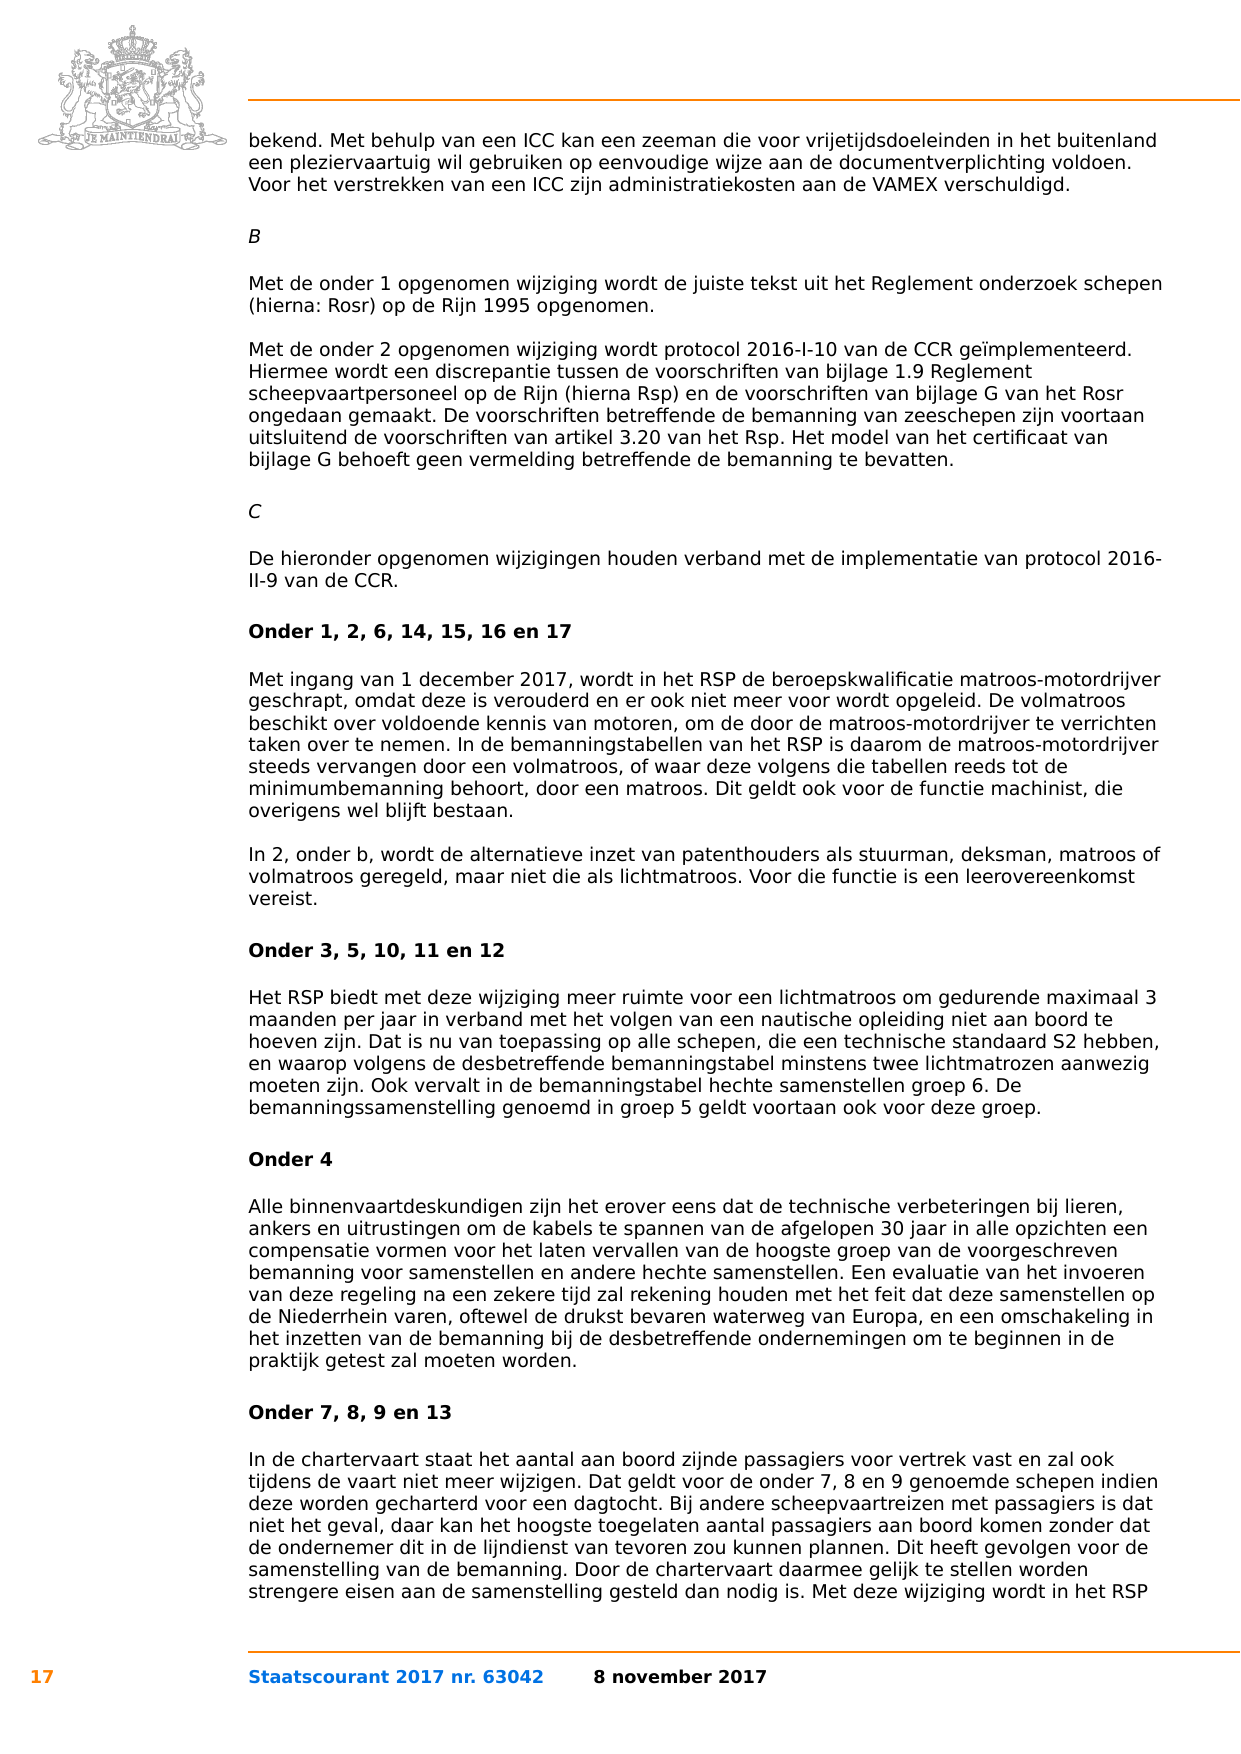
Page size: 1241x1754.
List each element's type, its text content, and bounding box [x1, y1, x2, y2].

text In 2, onder b, wordt de alternatieve inzet van patenthouders als stuurman, deksman, matroos of volmatroos geregeld, maar niet die als lichtmatroos. Voor die functie is een leerovereenkomst vereist. [248, 844, 1163, 910]
subtitle Onder 1, 2, 6, 14, 15, 16 en 17 [248, 621, 1163, 643]
text Met de onder 2 opgenomen wijziging wordt protocol 2016-I-10 van de CCR geïmplementeerd. Hiermee wordt een discrepantie tussen de voorschriften van bijlage 1.9 Reglement scheepvaartpersoneel op de Rijn (hierna Rsp) en de voorschriften van bijlage G van het Rosr ongedaan gemaakt. De voorschriften betreffende de bemanning van zeeschepen zijn voortaan uitsluitend de voorschriften van artikel 3.20 van het Rsp. Het model van het certificaat van bijlage G behoeft geen vermelding betreffende de bemanning te bevatten. [248, 339, 1163, 471]
text Met de onder 1 opgenomen wijziging wordt de juiste tekst uit het Reglement onderzoek schepen (hierna: Rosr) op de Rijn 1995 opgenomen. [248, 273, 1163, 317]
text Het RSP biedt met deze wijziging meer ruimte voor een lichtmatroos om gedurende maximaal 3 maanden per jaar in verband met het volgen van een nautische opleiding niet aan boord te hoeven zijn. Dat is nu van toepassing op alle schepen, die een technische standaard S2 hebben, en waarop volgens de desbetreffende bemanningstabel minstens twee lichtmatrozen aanwezig moeten zijn. Ook vervalt in de bemanningstabel hechte samenstellen groep 6. De bemanningssamenstelling genoemd in groep 5 geldt voortaan ook voor deze groep. [248, 987, 1163, 1119]
text De hieronder opgenomen wijzigingen houden verband met de implementatie van protocol 2016-II-9 van de CCR. [248, 547, 1163, 591]
text bekend. Met behulp van een ICC kan een zeeman die voor vrijetijdsdoeleinden in het buitenland een pleziervaartuig wil gebruiken op eenvoudige wijze aan de documentverplichting voldoen. Voor het verstrekken van een ICC zijn administratiekosten aan de VAMEX verschuldigd. [248, 130, 1163, 196]
text In de chartervaart staat het aantal aan boord zijnde passagiers voor vertrek vast en zal ook tijdens de vaart niet meer wijzigen. Dat geldt voor de onder 7, 8 en 9 genoemde schepen indien deze worden gecharterd voor een dagtocht. Bij andere scheepvaartreizen met passagiers is dat niet het geval, daar kan het hoogste toegelaten aantal passagiers aan boord komen zonder dat de ondernemer dit in de lijndienst van tevoren zou kunnen plannen. Dit heeft gevolgen voor de samenstelling van de bemanning. Door de chartervaart daarmee gelijk te stellen worden strengere eisen aan de samenstelling gesteld dan nodig is. Met deze wijziging wordt in het RSP [248, 1449, 1163, 1603]
subtitle Onder 3, 5, 10, 11 en 12 [248, 940, 1163, 962]
subtitle B [248, 226, 1163, 248]
text Alle binnenvaartdeskundigen zijn het erover eens dat de technische verbeteringen bij lieren, ankers en uitrustingen om de kabels te spannen van de afgelopen 30 jaar in alle opzichten een compensatie vormen voor het laten vervallen van de hoogste groep van de voorgeschreven bemanning voor samenstellen en andere hechte samenstellen. Een evaluatie van het invoeren van deze regeling na een zekere tijd zal rekening houden met het feit dat deze samenstellen op de Niederrhein varen, oftewel de drukst bevaren waterweg van Europa, en een omschakeling in het inzetten van de bemanning bij de desbetreffende ondernemingen om te beginnen in de praktijk getest zal moeten worden. [248, 1196, 1163, 1372]
text Met ingang van 1 december 2017, wordt in het RSP de beroepskwalificatie matroos-motordrijver geschrapt, omdat deze is verouderd en er ook niet meer voor wordt opgeleid. De volmatroos beschikt over voldoende kennis van motoren, om de door de matroos-motordrijver te verrichten taken over te nemen. In de bemanningstabellen van het RSP is daarom de matroos-motordrijver steeds vervangen door een volmatroos, of waar deze volgens die tabellen reeds tot de minimumbemanning behoort, door een matroos. Dit geldt ook voor de functie machinist, die overigens wel blijft bestaan. [248, 668, 1163, 822]
subtitle Onder 7, 8, 9 en 13 [248, 1402, 1163, 1424]
subtitle C [248, 501, 1163, 522]
subtitle Onder 4 [248, 1149, 1163, 1171]
picture [38, 25, 227, 150]
